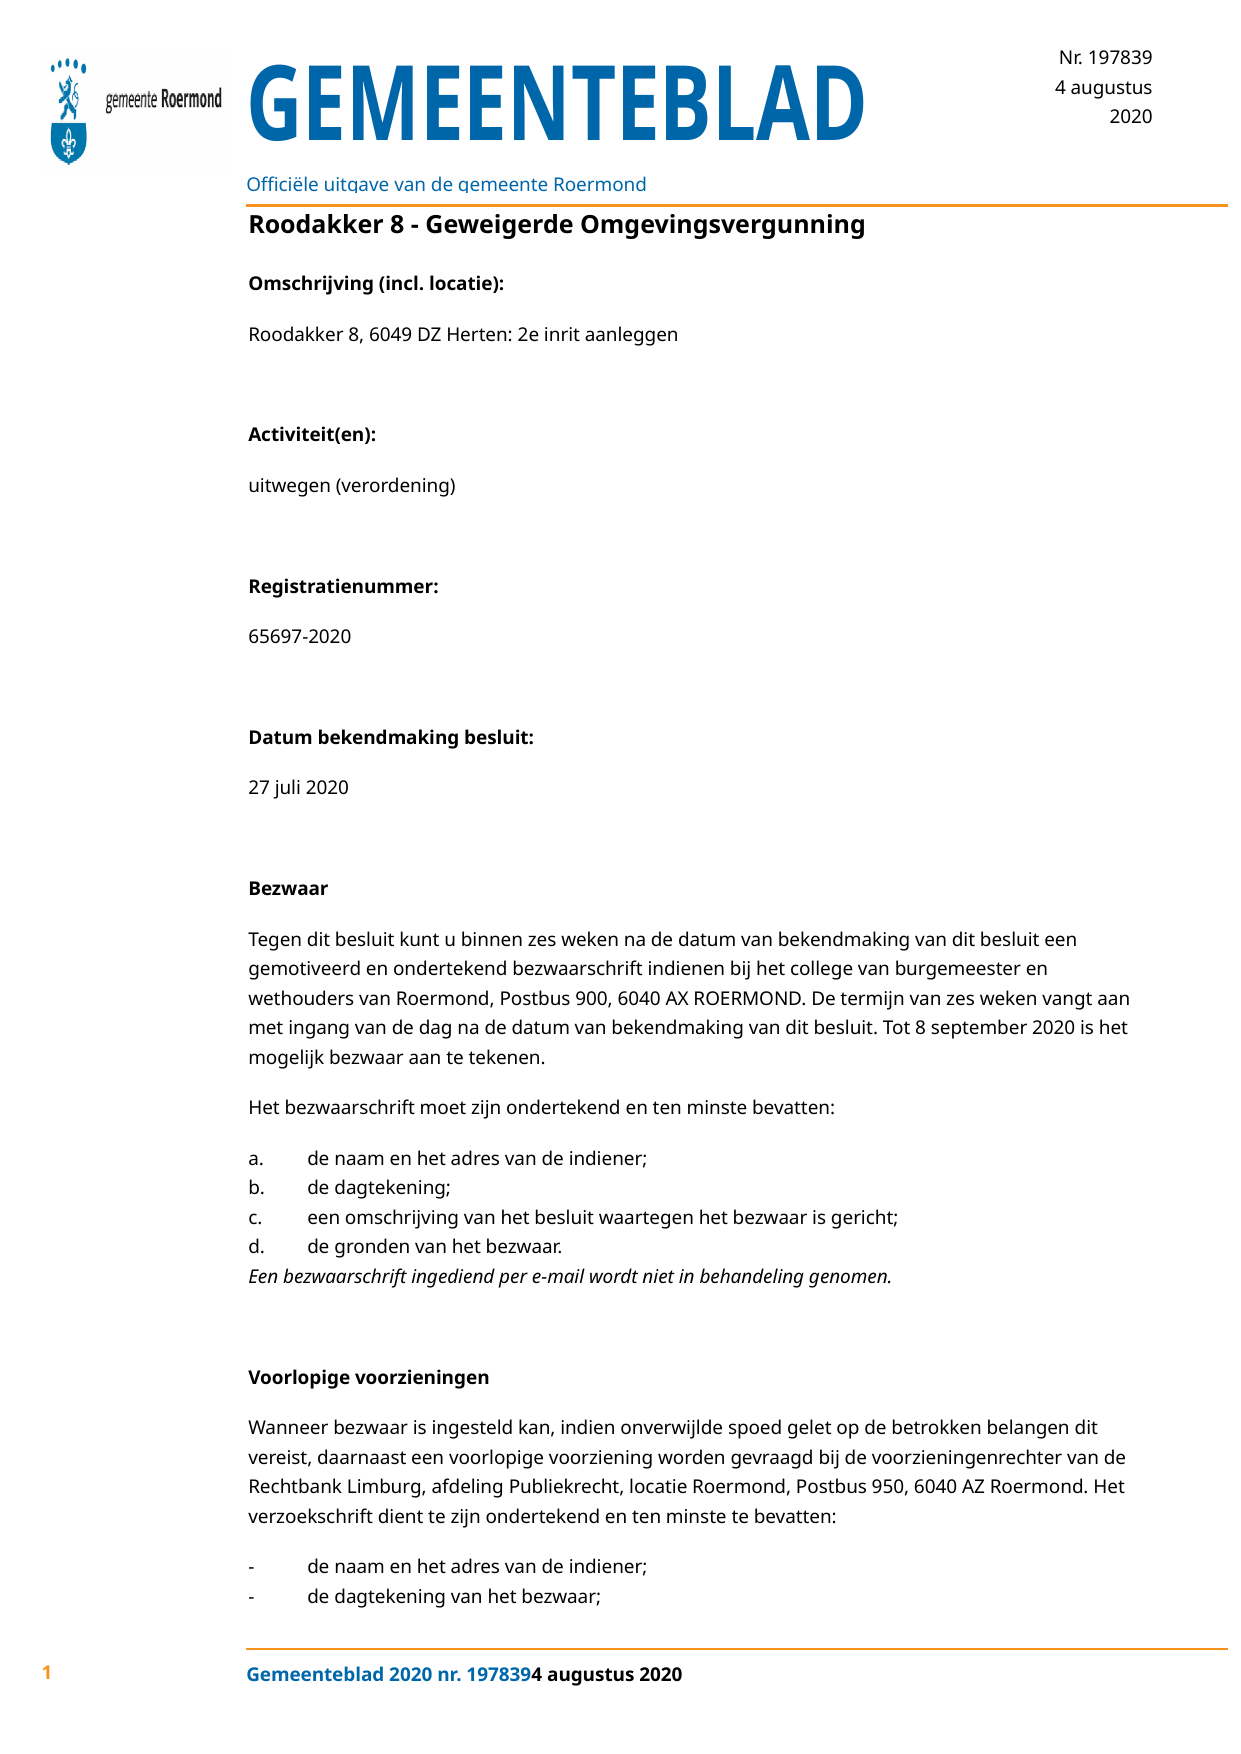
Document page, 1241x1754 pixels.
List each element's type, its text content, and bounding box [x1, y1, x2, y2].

list de gronden van het bezwaar. [248, 1234, 1152, 1259]
text Roodakker 8 - Geweigerde Omgevingsvergunning [248, 207, 1152, 241]
text 65697-2020 [248, 623, 1152, 649]
text Activiteit(en): [248, 422, 1152, 447]
list een omschrijving van het besluit waartegen het bezwaar is gericht; [248, 1204, 1152, 1230]
list de dagtekening; [248, 1174, 1152, 1200]
list de naam en het adres van de indiener; [248, 1554, 1152, 1579]
text Bezwaar [248, 875, 1152, 901]
text Roodakker 8, 6049 DZ Herten: 2e inrit aanleggen [248, 321, 1152, 346]
text Voorlopige voorzieningen [248, 1364, 1152, 1390]
text Datum bekendmaking besluit: [248, 724, 1152, 750]
text Omschrijving (incl. locatie): [248, 270, 1152, 296]
text Registratienummer: [248, 573, 1152, 598]
text 27 juli 2020 [248, 774, 1152, 800]
text uitwegen (verordening) [248, 472, 1152, 498]
list de dagtekening van het bezwaar; [248, 1583, 1152, 1609]
list de naam en het adres van de indiener; [248, 1145, 1152, 1171]
text Het bezwaarschrift moet zijn ondertekend en ten minste bevatten: [248, 1094, 1152, 1120]
text Tegen dit besluit kunt u binnen zes weken na de datum van bekendmaking van dit besluit een gemotiveerd en ondertekend bezwaarschrift indienen bij het college van burgemeester en wethouders van Roermond, Postbus 900, 6040 AX ROERMOND. De termijn van zes weken vangt aan met ingang van de dag na de datum van bekendmaking van dit besluit. Tot 8 september 2020 is het mogelijk bezwaar aan te tekenen. [248, 926, 1152, 1070]
text Wanneer bezwaar is ingesteld kan, indien onverwijlde spoed gelet op de betrokken belangen dit vereist, daarnaast een voorlopige voorziening worden gevraagd bij de voorzieningenrechter van de Rechtbank Limburg, afdeling Publiekrecht, locatie Roermond, Postbus 950, 6040 AZ Roermond. Het verzoekschrift dient te zijn ondertekend en ten minste te bevatten: [248, 1414, 1152, 1529]
picture [41, 47, 231, 172]
text Een bezwaarschrift ingediend per e-mail wordt niet in behandeling genomen. [248, 1263, 1152, 1289]
